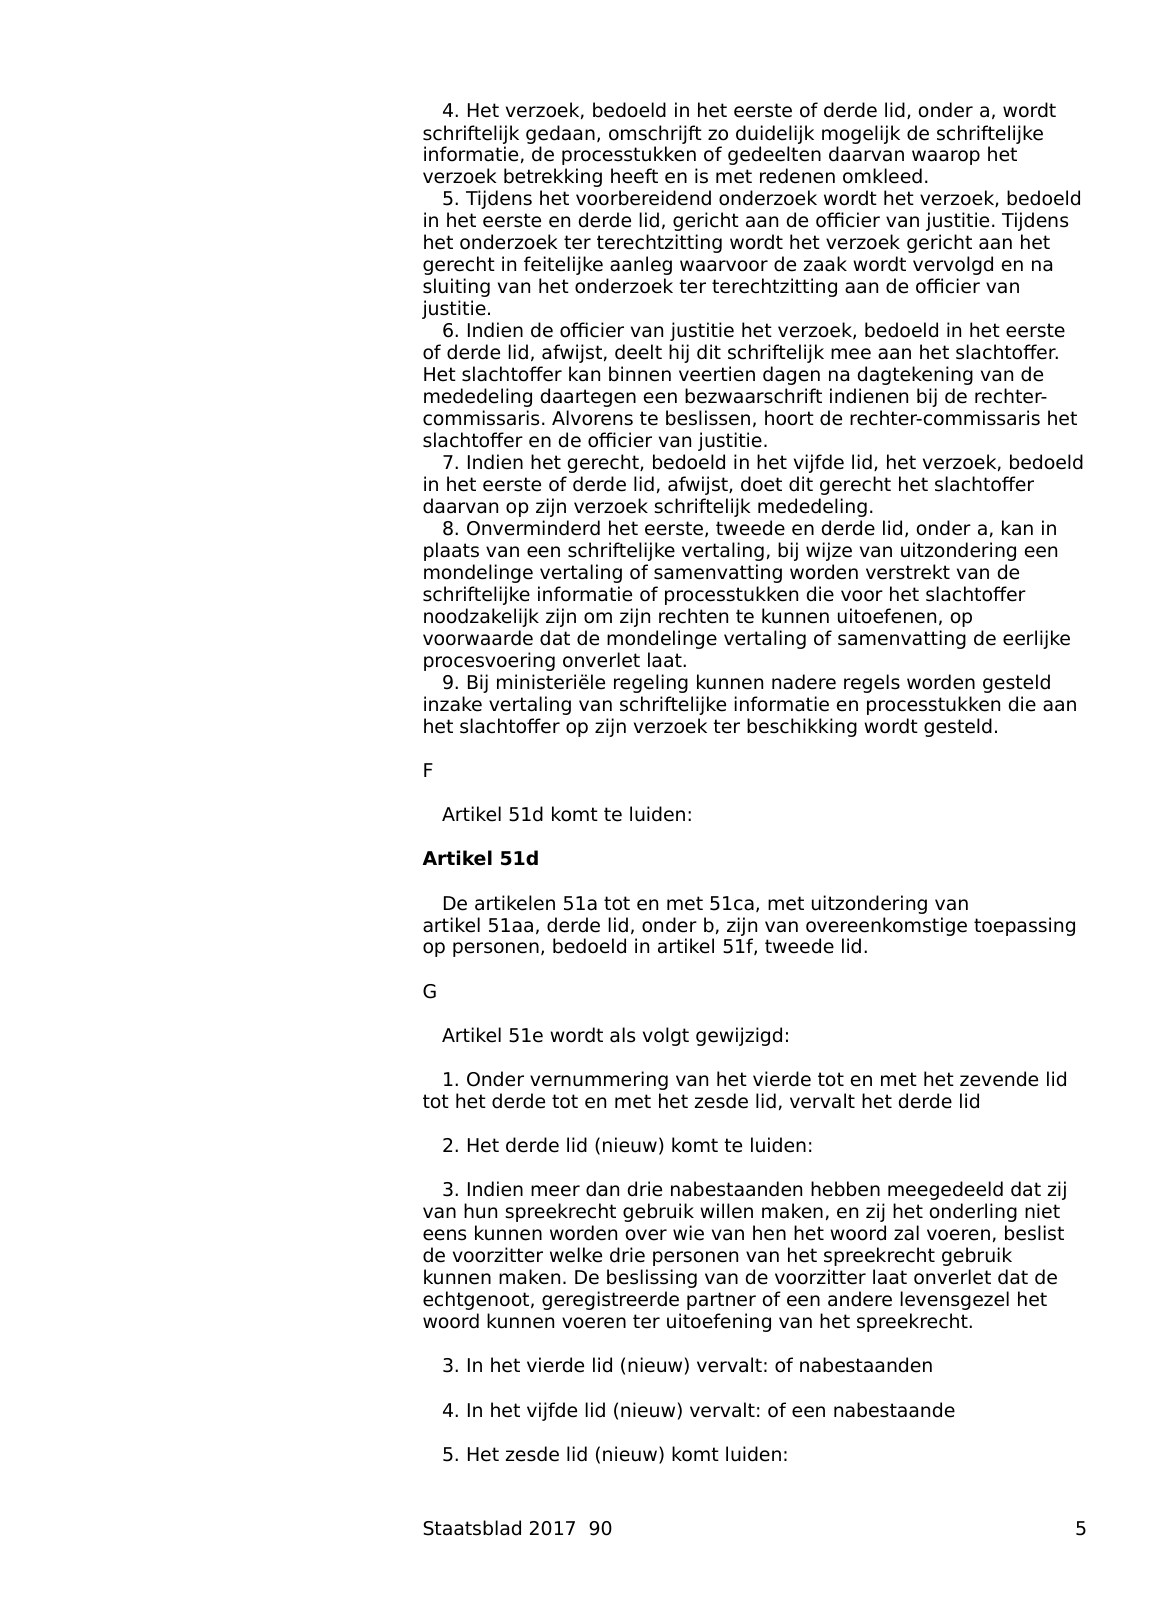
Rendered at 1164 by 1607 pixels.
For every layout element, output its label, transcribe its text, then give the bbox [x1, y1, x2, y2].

text G [422, 981, 1087, 1003]
text 2. Het derde lid (nieuw) komt te luiden: [422, 1135, 1087, 1157]
text 6. Indien de officier van justitie het verzoek, bedoeld in het eerste of derde lid, afwijst, deelt hij dit schriftelijk mee aan het slachtoffer. Het slachtoffer kan binnen veertien dagen na dagtekening van de mededeling daartegen een bezwaarschrift indienen bij de rechter-commissaris. Alvorens te beslissen, hoort de rechter-commissaris het slachtoffer en de officier van justitie. [422, 320, 1087, 452]
text 5. Het zesde lid (nieuw) komt luiden: [422, 1444, 1087, 1466]
text 4. Het verzoek, bedoeld in het eerste of derde lid, onder a, wordt schriftelijk gedaan, omschrijft zo duidelijk mogelijk de schriftelijke informatie, de processtukken of gedeelten daarvan waarop het verzoek betrekking heeft en is met redenen omkleed. [422, 100, 1087, 188]
text Artikel 51d komt te luiden: [422, 804, 1087, 826]
text 1. Onder vernummering van het vierde tot en met het zevende lid tot het derde tot en met het zesde lid, vervalt het derde lid [422, 1069, 1087, 1113]
text 7. Indien het gerecht, bedoeld in het vijfde lid, het verzoek, bedoeld in het eerste of derde lid, afwijst, doet dit gerecht het slachtoffer daarvan op zijn verzoek schriftelijk mededeling. [422, 452, 1087, 518]
text Artikel 51e wordt als volgt gewijzigd: [422, 1025, 1087, 1047]
subtitle Artikel 51d [422, 848, 1087, 870]
text 8. Onverminderd het eerste, tweede en derde lid, onder a, kan in plaats van een schriftelijke vertaling, bij wijze van uitzondering een mondelinge vertaling of samenvatting worden verstrekt van de schriftelijke informatie of processtukken die voor het slachtoffer noodzakelijk zijn om zijn rechten te kunnen uitoefenen, op voorwaarde dat de mondelinge vertaling of samenvatting de eerlijke procesvoering onverlet laat. [422, 518, 1087, 672]
text 3. Indien meer dan drie nabestaanden hebben meegedeeld dat zij van hun spreekrecht gebruik willen maken, en zij het onderling niet eens kunnen worden over wie van hen het woord zal voeren, beslist de voorzitter welke drie personen van het spreekrecht gebruik kunnen maken. De beslissing van de voorzitter laat onverlet dat de echtgenoot, geregistreerde partner of een andere levensgezel het woord kunnen voeren ter uitoefening van het spreekrecht. [422, 1179, 1087, 1333]
text 5. Tijdens het voorbereidend onderzoek wordt het verzoek, bedoeld in het eerste en derde lid, gericht aan de officier van justitie. Tijdens het onderzoek ter terechtzitting wordt het verzoek gericht aan het gerecht in feitelijke aanleg waarvoor de zaak wordt vervolgd en na sluiting van het onderzoek ter terechtzitting aan de officier van justitie. [422, 188, 1087, 320]
text F [422, 760, 1087, 782]
text De artikelen 51a tot en met 51ca, met uitzondering van artikel 51aa, derde lid, onder b, zijn van overeenkomstige toepassing op personen, bedoeld in artikel 51f, tweede lid. [422, 892, 1087, 958]
text 4. In het vijfde lid (nieuw) vervalt: of een nabestaande [422, 1399, 1087, 1421]
text 9. Bij ministeriële regeling kunnen nadere regels worden gesteld inzake vertaling van schriftelijke informatie en processtukken die aan het slachtoffer op zijn verzoek ter beschikking wordt gesteld. [422, 672, 1087, 738]
text 3. In het vierde lid (nieuw) vervalt: of nabestaanden [422, 1355, 1087, 1377]
